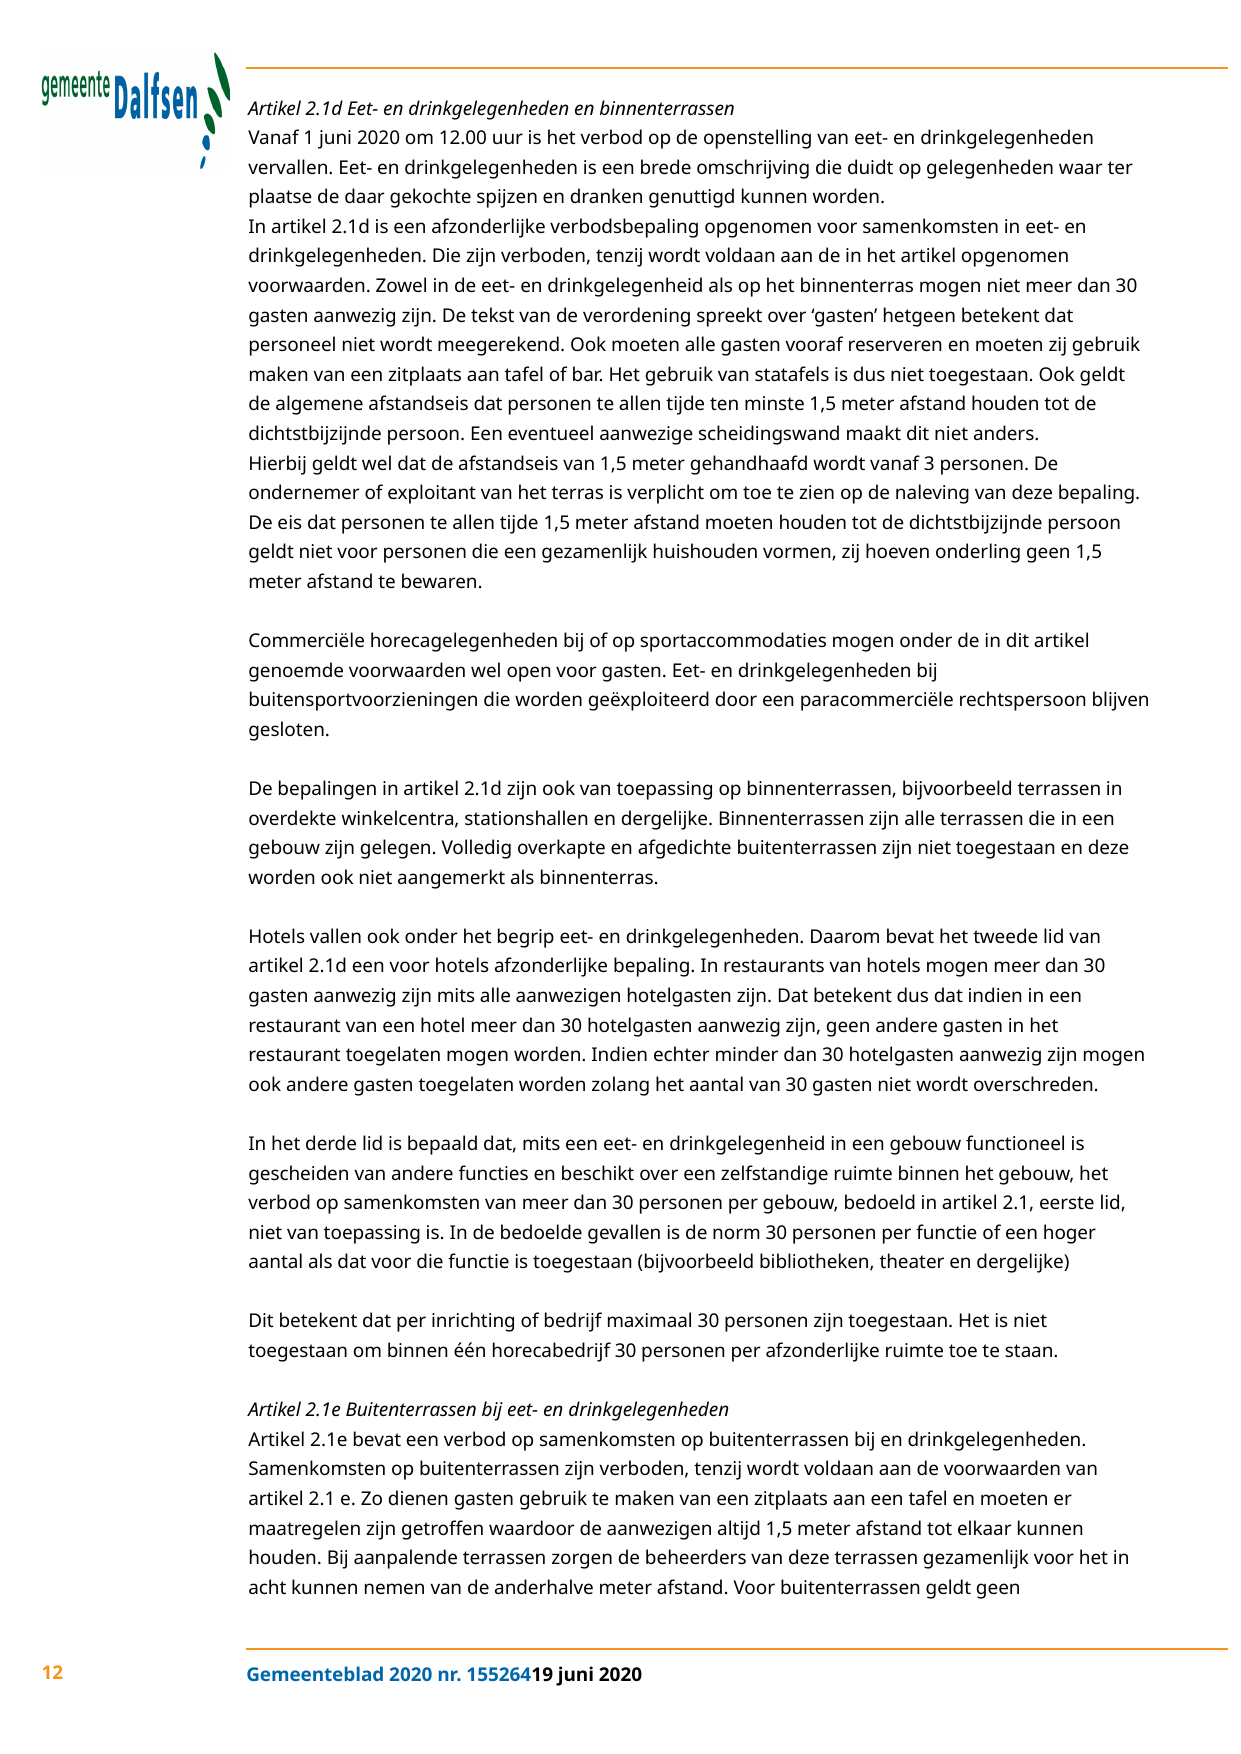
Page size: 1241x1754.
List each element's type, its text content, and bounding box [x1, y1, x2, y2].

text Artikel 2.1d Eet- en drinkgelegenheden en binnenterrassen [248, 95, 1152, 121]
text Artikel 2.1e bevat een verbod op samenkomsten op buitenterrassen bij en drinkgelegenheden. Samenkomsten op buitenterrassen zijn verboden, tenzij wordt voldaan aan de voorwaarden van artikel 2.1 e. Zo dienen gasten gebruik te maken van een zitplaats aan een tafel en moeten er maatregelen zijn getroffen waardoor de aanwezigen altijd 1,5 meter afstand tot elkaar kunnen houden. Bij aanpalende terrassen zorgen de beheerders van deze terrassen gezamenlijk voor het in acht kunnen nemen van de anderhalve meter afstand. Voor buitenterrassen geldt geen [248, 1426, 1152, 1600]
text Artikel 2.1e Buitenterrassen bij eet- en drinkgelegenheden [248, 1396, 1152, 1422]
picture [41, 47, 231, 172]
text Vanaf 1 juni 2020 om 12.00 uur is het verbod op de openstelling van eet- en drinkgelegenheden vervallen. Eet- en drinkgelegenheden is een brede omschrijving die duidt op gelegenheden waar ter plaatse de daar gekochte spijzen en dranken genuttigd kunnen worden. [248, 124, 1152, 209]
text Hotels vallen ook onder het begrip eet- en drinkgelegenheden. Daarom bevat het tweede lid van artikel 2.1d een voor hotels afzonderlijke bepaling. In restaurants van hotels mogen meer dan 30 gasten aanwezig zijn mits alle aanwezigen hotelgasten zijn. Dat betekent dus dat indien in een restaurant van een hotel meer dan 30 hotelgasten aanwezig zijn, geen andere gasten in het restaurant toegelaten mogen worden. Indien echter minder dan 30 hotelgasten aanwezig zijn mogen ook andere gasten toegelaten worden zolang het aantal van 30 gasten niet wordt overschreden. [248, 923, 1152, 1097]
text Hierbij geldt wel dat de afstandseis van 1,5 meter gehandhaafd wordt vanaf 3 personen. De ondernemer of exploitant van het terras is verplicht om toe te zien op de naleving van deze bepaling. De eis dat personen te allen tijde 1,5 meter afstand moeten houden tot de dichtstbijzijnde persoon geldt niet voor personen die een gezamenlijk huishouden vormen, zij hoeven onderling geen 1,5 meter afstand te bewaren. [248, 450, 1152, 594]
text De bepalingen in artikel 2.1d zijn ook van toepassing op binnenterrassen, bijvoorbeeld terrassen in overdekte winkelcentra, stationshallen en dergelijke. Binnenterrassen zijn alle terrassen die in een gebouw zijn gelegen. Volledig overkapte en afgedichte buitenterrassen zijn niet toegestaan en deze worden ook niet aangemerkt als binnenterras. [248, 775, 1152, 890]
text Dit betekent dat per inrichting of bedrijf maximaal 30 personen zijn toegestaan. Het is niet toegestaan om binnen één horecabedrijf 30 personen per afzonderlijke ruimte toe te staan. [248, 1308, 1152, 1363]
text In het derde lid is bepaald dat, mits een eet- en drinkgelegenheid in een gebouw functioneel is gescheiden van andere functies en beschikt over een zelfstandige ruimte binnen het gebouw, het verbod op samenkomsten van meer dan 30 personen per gebouw, bedoeld in artikel 2.1, eerste lid, niet van toepassing is. In de bedoelde gevallen is de norm 30 personen per functie of een hoger aantal als dat voor die functie is toegestaan (bijvoorbeeld bibliotheken, theater en dergelijke) [248, 1130, 1152, 1274]
text In artikel 2.1d is een afzonderlijke verbodsbepaling opgenomen voor samenkomsten in eet- en drinkgelegenheden. Die zijn verboden, tenzij wordt voldaan aan de in het artikel opgenomen voorwaarden. Zowel in de eet- en drinkgelegenheid als op het binnenterras mogen niet meer dan 30 gasten aanwezig zijn. De tekst van de verordening spreekt over ‘gasten’ hetgeen betekent dat personeel niet wordt meegerekend. Ook moeten alle gasten vooraf reserveren en moeten zij gebruik maken van een zitplaats aan tafel of bar. Het gebruik van statafels is dus niet toegestaan. Ook geldt de algemene afstandseis dat personen te allen tijde ten minste 1,5 meter afstand houden tot de dichtstbijzijnde persoon. Een eventueel aanwezige scheidingswand maakt dit niet anders. [248, 213, 1152, 446]
text Commerciële horecagelegenheden bij of op sportaccommodaties mogen onder de in dit artikel genoemde voorwaarden wel open voor gasten. Eet- en drinkgelegenheden bij buitensportvoorzieningen die worden geëxploiteerd door een paracommerciële rechtspersoon blijven gesloten. [248, 627, 1152, 742]
